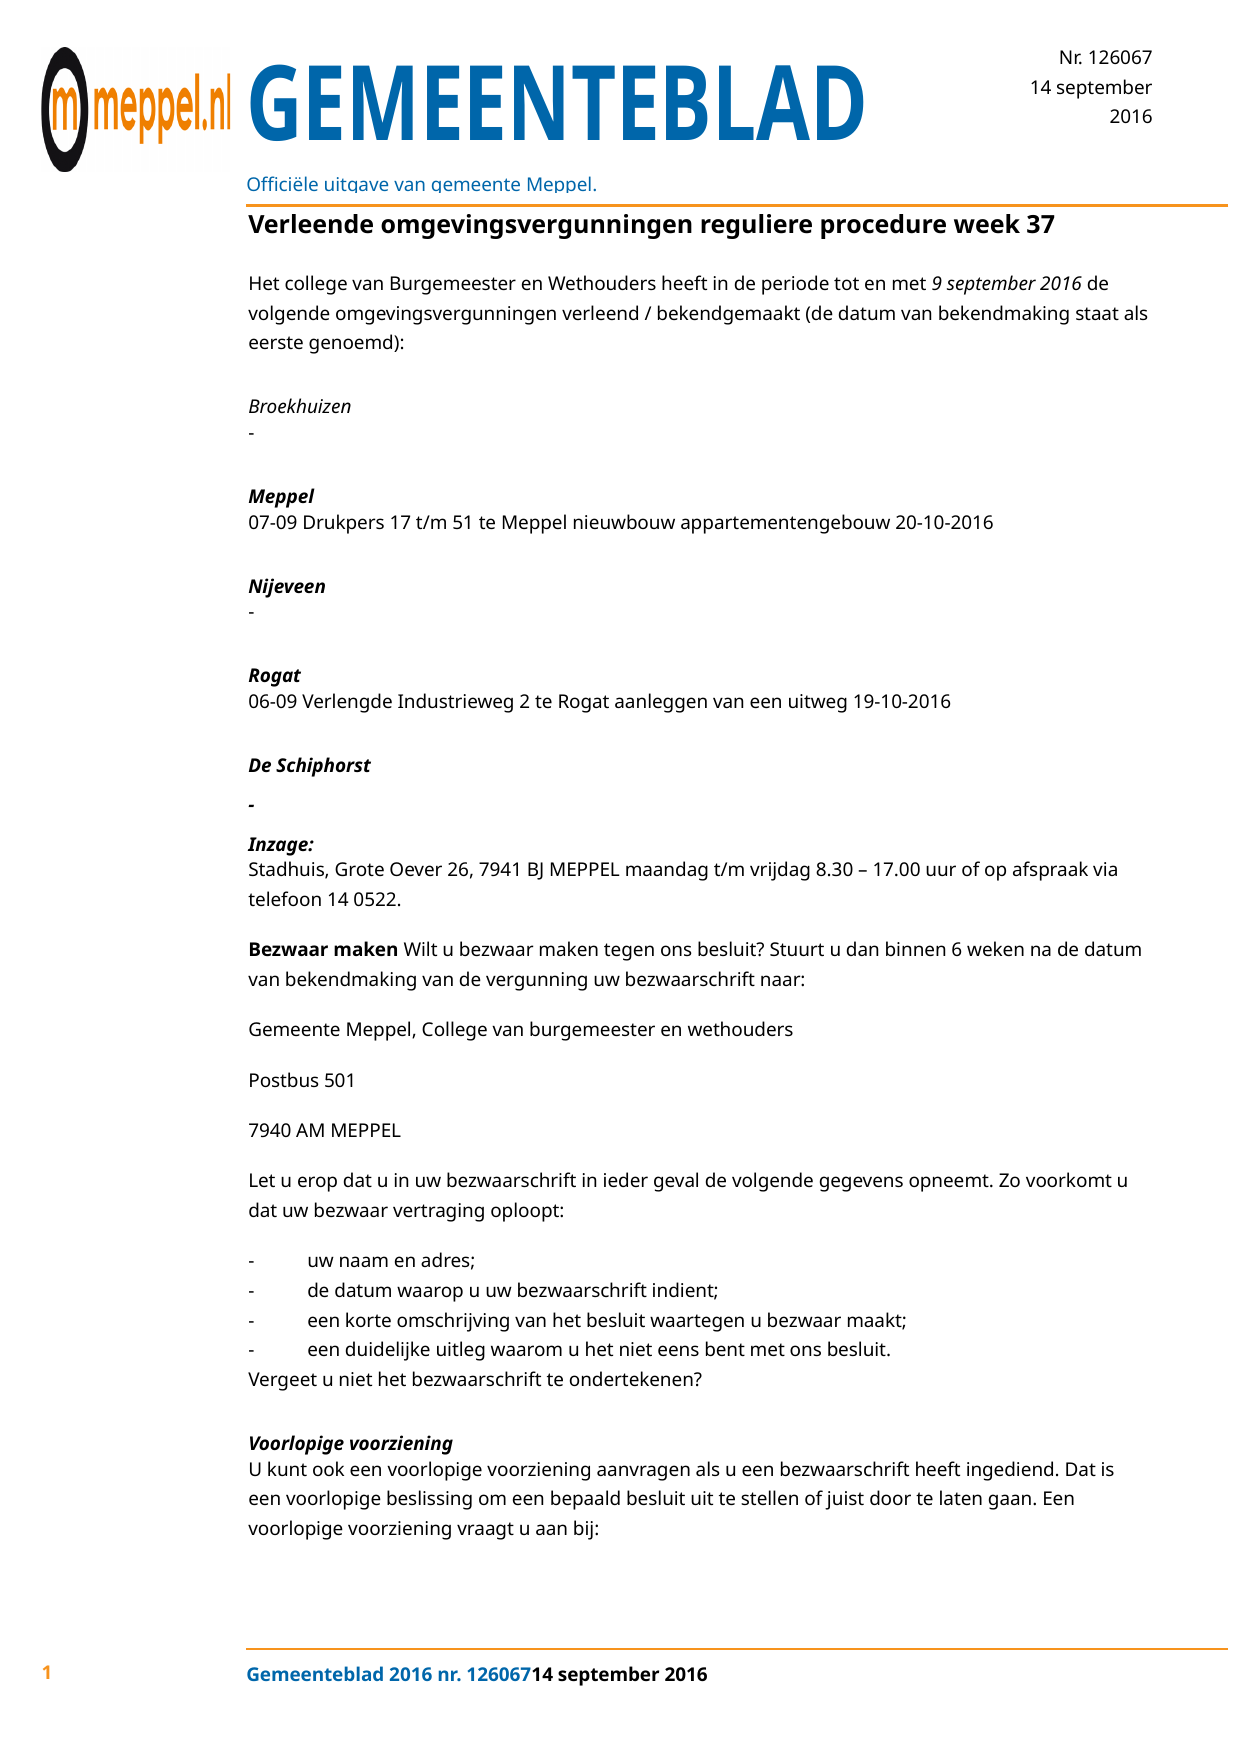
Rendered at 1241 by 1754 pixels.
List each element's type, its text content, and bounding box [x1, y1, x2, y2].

text Bezwaar maken Wilt u bezwaar maken tegen ons besluit? Stuurt u dan binnen 6 weken na de datum van bekendmaking van de vergunning uw bezwaarschrift naar: [248, 936, 1152, 992]
text De Schiphorst [248, 752, 1152, 778]
text Stadhuis, Grote Oever 26, 7941 BJ MEPPEL maandag t/m vrijdag 8.30 – 17.00 uur of op afspraak via telefoon 14 0522. [248, 856, 1152, 912]
list uw naam en adres; [248, 1248, 1152, 1273]
text Meppel [248, 483, 1152, 509]
list een korte omschrijving van het besluit waartegen u bezwaar maakt; [248, 1307, 1152, 1333]
text 06-09 Verlengde Industrieweg 2 te Rogat aanleggen van een uitweg 19-10-2016 [248, 688, 1152, 714]
text Het college van Burgemeester en Wethouders heeft in de periode tot en met 9 september 2016 de volgende omgevingsvergunningen verleend / bekendgemaakt (de datum van bekendmaking staat als eerste genoemd): [248, 270, 1152, 355]
text Verleende omgevingsvergunningen reguliere procedure week 37 [248, 207, 1152, 241]
text Gemeente Meppel, College van burgemeester en wethouders [248, 1016, 1152, 1042]
text - [248, 419, 1152, 445]
list de datum waarop u uw bezwaarschrift indient; [248, 1277, 1152, 1303]
text Voorlopige voorziening [248, 1430, 1152, 1456]
text Rogat [248, 662, 1152, 688]
text - [248, 598, 1152, 624]
text Nijeveen [248, 573, 1152, 598]
text Let u erop dat u in uw bezwaarschrift in ieder geval de volgende gegevens opneemt. Zo voorkomt u dat uw bezwaar vertraging oploopt: [248, 1168, 1152, 1223]
text U kunt ook een voorlopige voorziening aanvragen als u een bezwaarschrift heeft ingediend. Dat is een voorlopige beslissing om een bepaald besluit uit te stellen of juist door te laten gaan. Een voorlopige voorziening vraagt u aan bij: [248, 1456, 1152, 1541]
text Inzage: [248, 831, 1152, 856]
picture [41, 47, 231, 172]
list een duidelijke uitleg waarom u het niet eens bent met ons besluit. [248, 1336, 1152, 1362]
text 7940 AM MEPPEL [248, 1117, 1152, 1143]
text Vergeet u niet het bezwaarschrift te ondertekenen? [248, 1366, 1152, 1392]
text Broekhuizen [248, 393, 1152, 419]
text 07-09 Drukpers 17 t/m 51 te Meppel nieuwbouw appartementengebouw 20-10-2016 [248, 509, 1152, 534]
text - [248, 791, 1152, 817]
text Postbus 501 [248, 1067, 1152, 1093]
